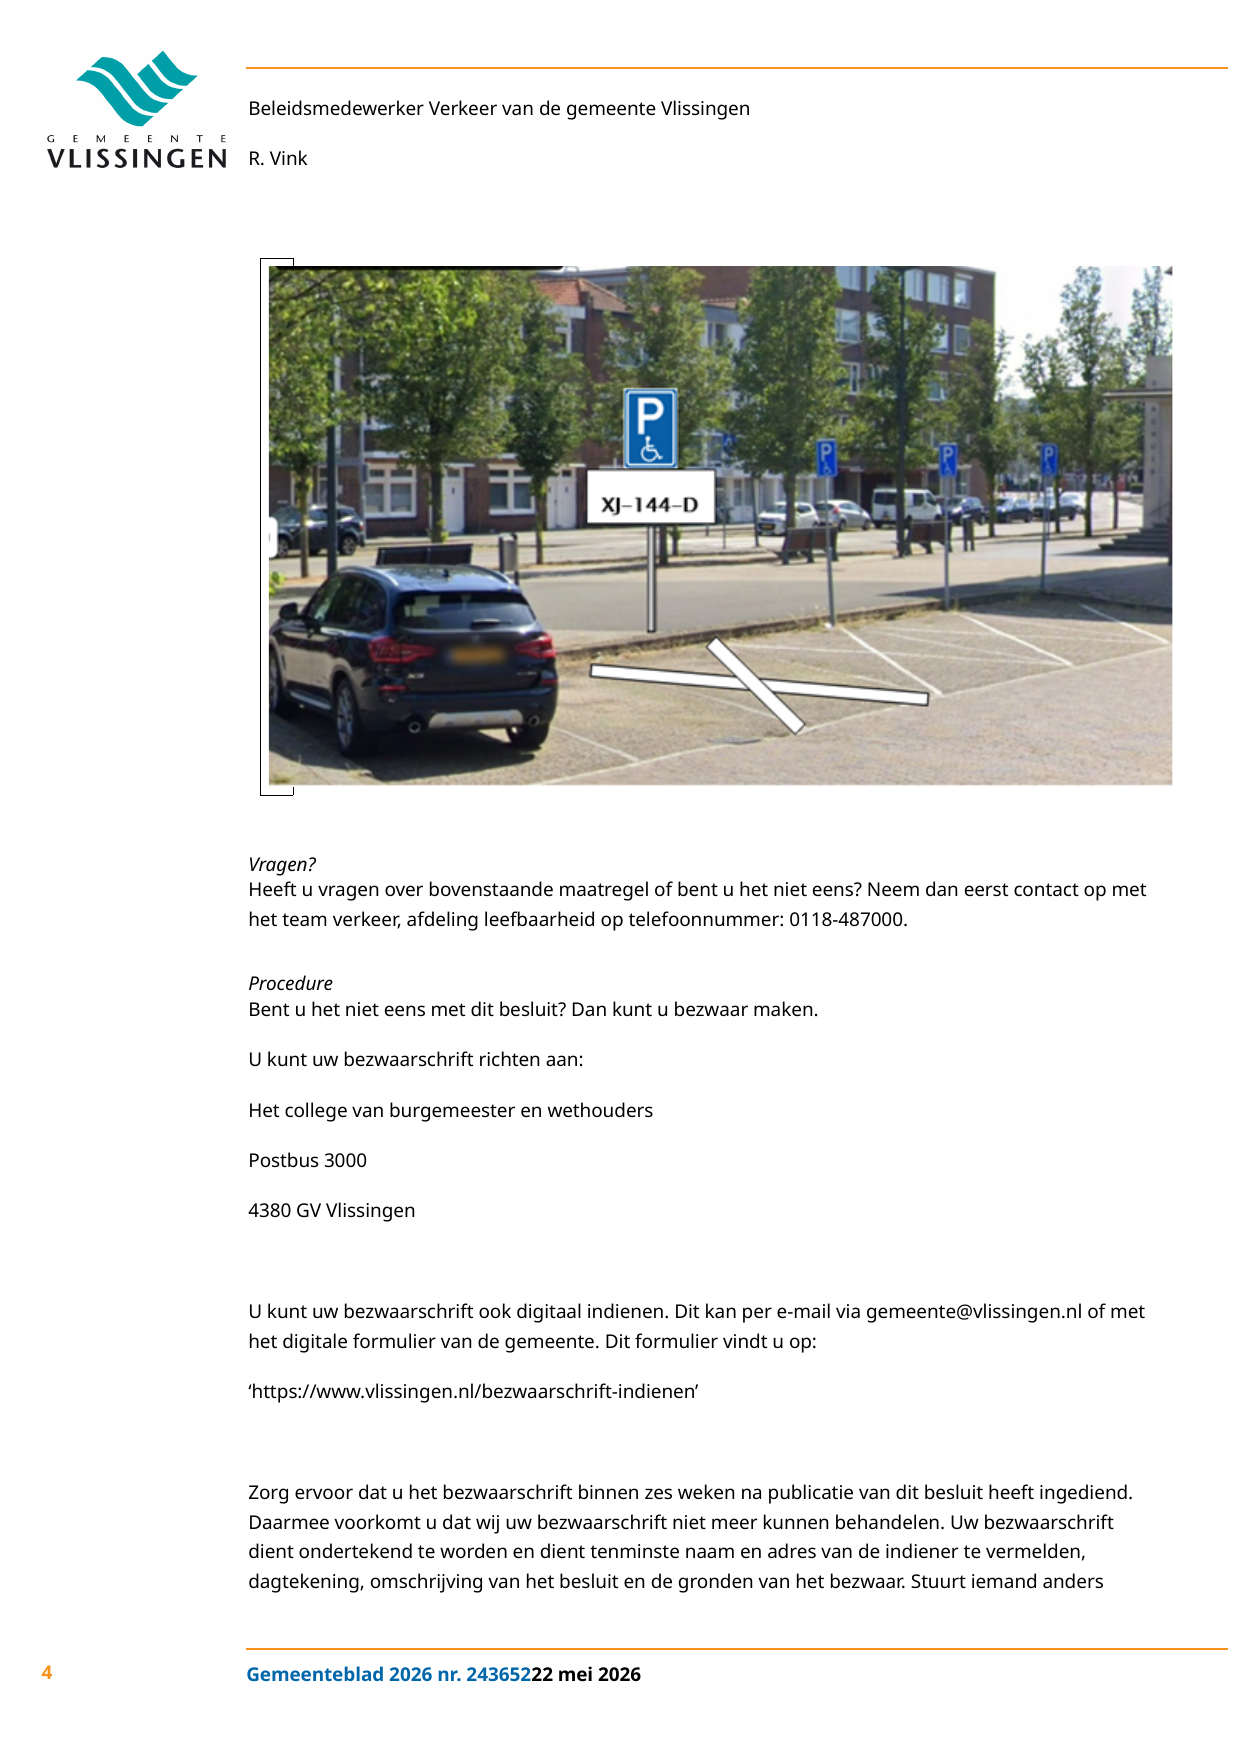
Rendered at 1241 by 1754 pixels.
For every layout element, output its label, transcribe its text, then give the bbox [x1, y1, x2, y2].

text Vragen? [248, 851, 1152, 877]
text Beleidsmedewerker Verkeer van de gemeente Vlissingen [248, 95, 1152, 121]
text U kunt uw bezwaarschrift richten aan: [248, 1046, 1152, 1072]
text Procedure [248, 970, 1152, 996]
picture [41, 47, 231, 172]
text Postbus 3000 [248, 1147, 1152, 1173]
text Zorg ervoor dat u het bezwaarschrift binnen zes weken na publicatie van dit besluit heeft ingediend. Daarmee voorkomt u dat wij uw bezwaarschrift niet meer kunnen behandelen. Uw bezwaarschrift dient ondertekend te worden en dient tenminste naam en adres van de indiener te vermelden, dagtekening, omschrijving van het besluit en de gronden van het bezwaar. Stuurt iemand anders [248, 1479, 1152, 1594]
text R. Vink [248, 145, 1152, 171]
picture [268, 266, 1173, 787]
text 4380 GV Vlissingen [248, 1198, 1152, 1223]
text Bent u het niet eens met dit besluit? Dan kunt u bezwaar maken. [248, 996, 1152, 1022]
text U kunt uw bezwaarschrift ook digitaal indienen. Dit kan per e-mail via gemeente@vlissingen.nl of met het digitale formulier van de gemeente. Dit formulier vindt u op: [248, 1298, 1152, 1354]
text ‘https://www.vlissingen.nl/bezwaarschrift-indienen’ [248, 1378, 1152, 1404]
text Heeft u vragen over bovenstaande maatregel of bent u het niet eens? Neem dan eerst contact op met het team verkeer, afdeling leefbaarheid op telefoonnummer: 0118-487000. [248, 877, 1152, 932]
text Het college van burgemeester en wethouders [248, 1097, 1152, 1122]
